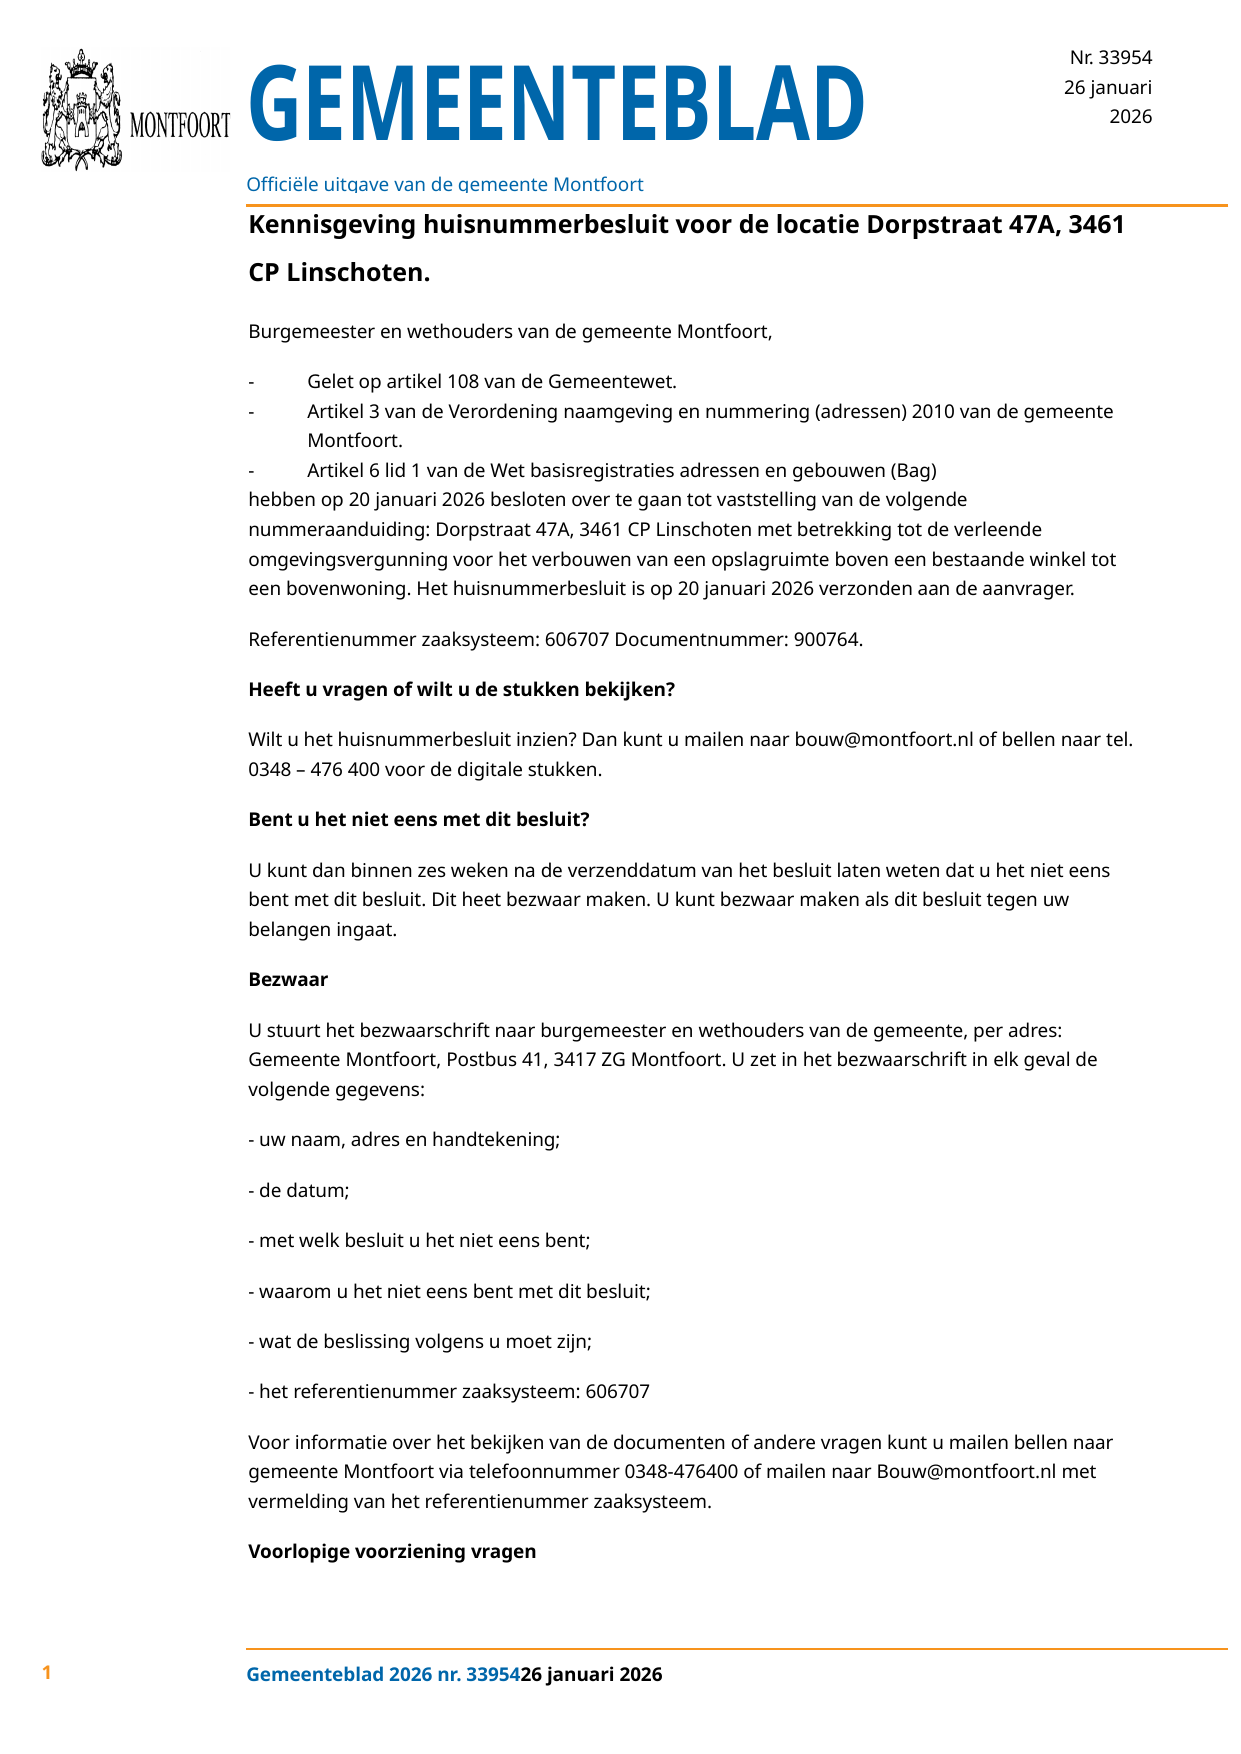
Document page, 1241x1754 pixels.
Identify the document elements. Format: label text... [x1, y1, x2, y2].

text - waarom u het niet eens bent met dit besluit; [248, 1278, 1152, 1304]
text - de datum; [248, 1177, 1152, 1203]
picture [41, 47, 231, 172]
text Bent u het niet eens met dit besluit? [248, 807, 1152, 832]
text Voor informatie over het bekijken van de documenten of andere vragen kunt u mailen bellen naar gemeente Montfoort via telefoonnummer 0348-476400 of mailen naar Bouw@montfoort.nl met vermelding van het referentienummer zaaksysteem. [248, 1429, 1152, 1514]
list Gelet op artikel 108 van de Gemeentewet. [248, 368, 1152, 394]
text - het referentienummer zaaksysteem: 606707 [248, 1379, 1152, 1404]
text - met welk besluit u het niet eens bent; [248, 1227, 1152, 1253]
list Artikel 6 lid 1 van de Wet basisregistraties adressen en gebouwen (Bag) [248, 457, 1152, 483]
text Voorlopige voorziening vragen [248, 1539, 1152, 1564]
text hebben op 20 januari 2026 besloten over te gaan tot vaststelling van de volgende nummeraanduiding: Dorpstraat 47A, 3461 CP Linschoten met betrekking tot de verleende omgevingsvergunning voor het verbouwen van een opslagruimte boven een bestaande winkel tot een bovenwoning. Het huisnummerbesluit is op 20 januari 2026 verzonden aan de aanvrager. [248, 487, 1152, 601]
text - wat de beslissing volgens u moet zijn; [248, 1328, 1152, 1354]
text - uw naam, adres en handtekening; [248, 1127, 1152, 1152]
text Referentienummer zaaksysteem: 606707 Documentnummer: 900764. [248, 626, 1152, 652]
text Heeft u vragen of wilt u de stukken bekijken? [248, 676, 1152, 702]
text U stuurt het bezwaarschrift naar burgemeester en wethouders van de gemeente, per adres: Gemeente Montfoort, Postbus 41, 3417 ZG Montfoort. U zet in het bezwaarschrift in elk geval de volgende gegevens: [248, 1017, 1152, 1102]
text U kunt dan binnen zes weken na de verzenddatum van het besluit laten weten dat u het niet eens bent met dit besluit. Dit heet bezwaar maken. U kunt bezwaar maken als dit besluit tegen uw belangen ingaat. [248, 857, 1152, 942]
list Artikel 3 van de Verordening naamgeving en nummering (adressen) 2010 van de gemeente Montfoort. [248, 398, 1152, 453]
text Wilt u het huisnummerbesluit inzien? Dan kunt u mailen naar bouw@montfoort.nl of bellen naar tel. 0348 – 476 400 voor de digitale stukken. [248, 727, 1152, 782]
text Kennisgeving huisnummerbesluit voor de locatie Dorpstraat 47A, 3461 CP Linschoten. [248, 207, 1152, 288]
text Bezwaar [248, 967, 1152, 992]
text Burgemeester en wethouders van de gemeente Montfoort, [248, 318, 1152, 344]
